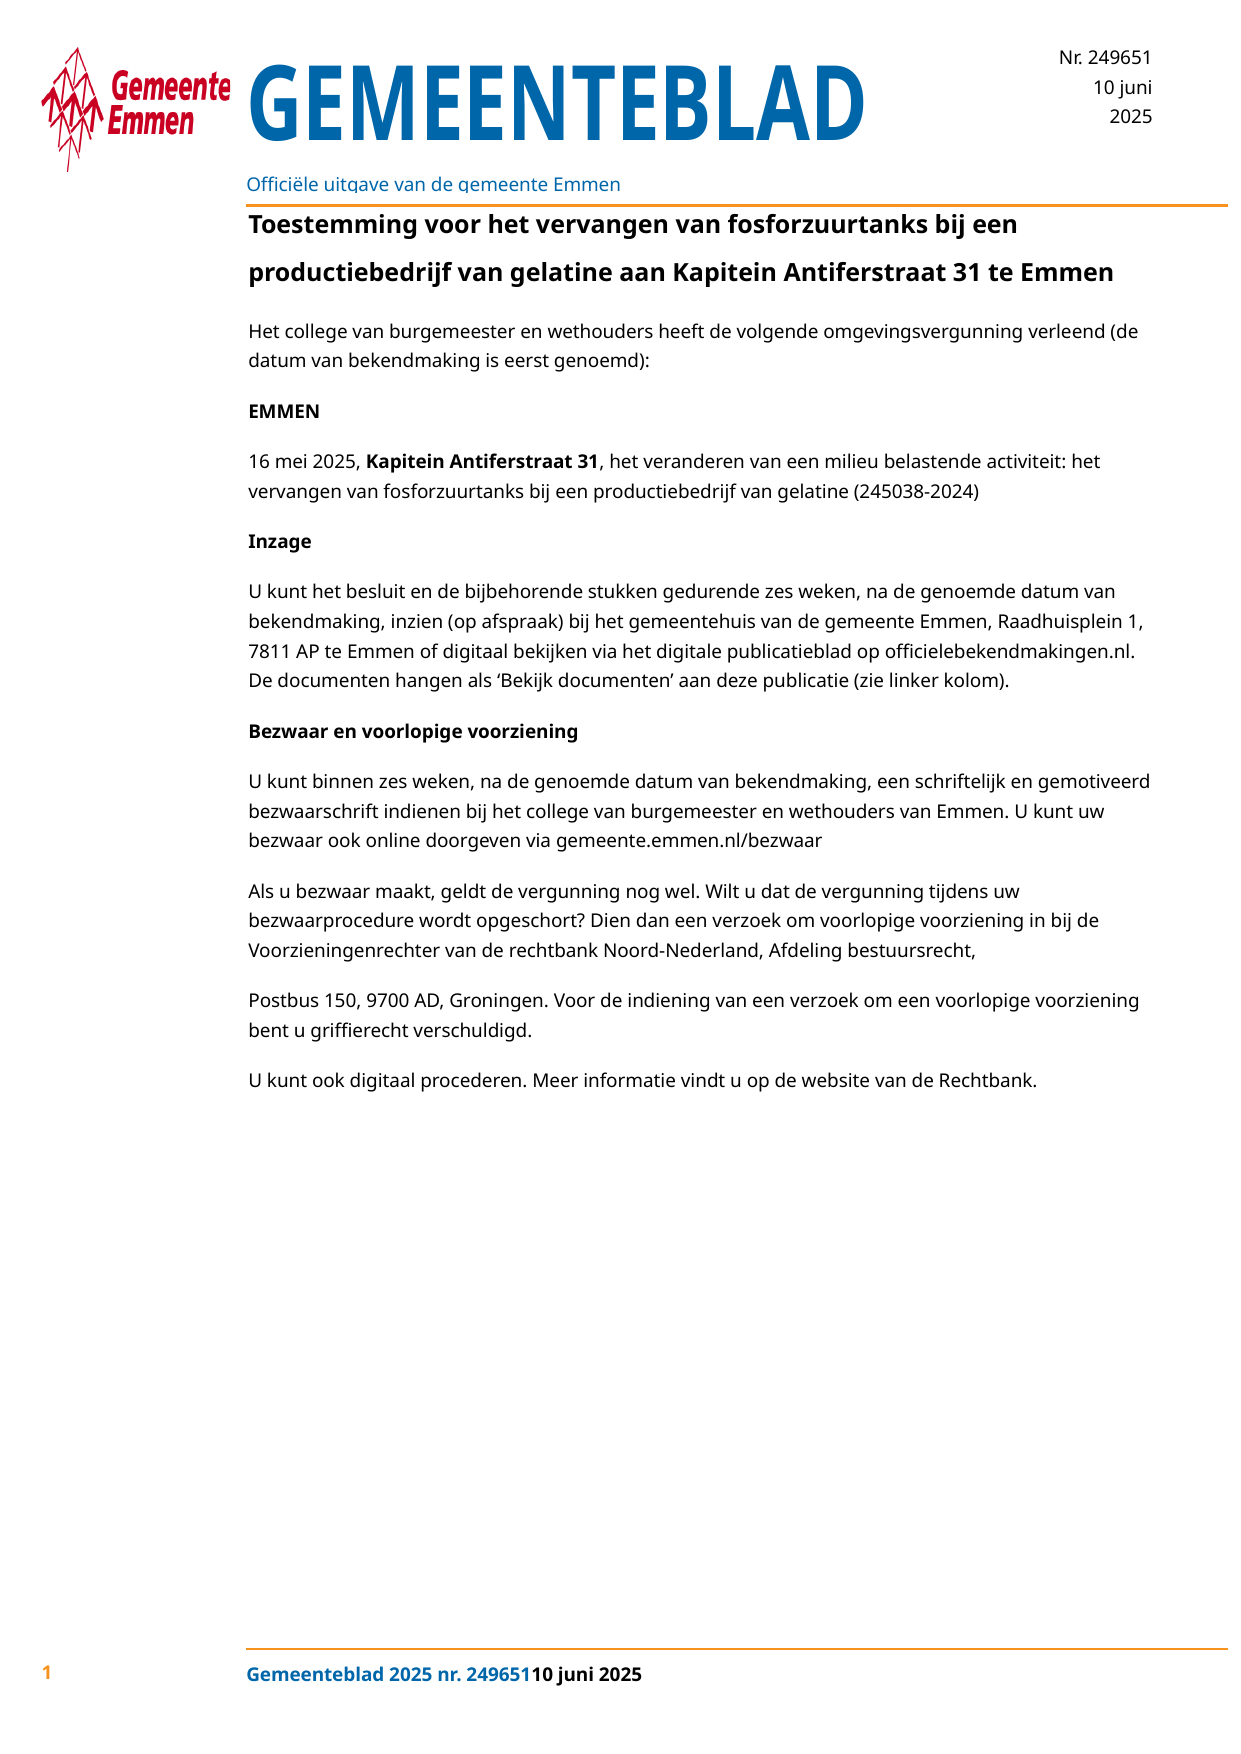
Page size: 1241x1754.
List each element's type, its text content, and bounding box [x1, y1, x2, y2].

text Het college van burgemeester en wethouders heeft de volgende omgevingsvergunning verleend (de datum van bekendmaking is eerst genoemd): [248, 318, 1152, 373]
text Als u bezwaar maakt, geldt de vergunning nog wel. Wilt u dat de vergunning tijdens uw bezwaarprocedure wordt opgeschort? Dien dan een verzoek om voorlopige voorziening in bij de Voorzieningenrechter van de rechtbank Noord-Nederland, Afdeling bestuursrecht, [248, 878, 1152, 963]
text U kunt binnen zes weken, na de genoemde datum van bekendmaking, een schriftelijk en gemotiveerd bezwaarschrift indienen bij het college van burgemeester en wethouders van Emmen. U kunt uw bezwaar ook online doorgeven via gemeente.emmen.nl/bezwaar [248, 768, 1152, 853]
text Inzage [248, 528, 1152, 554]
text Toestemming voor het vervangen van fosforzuurtanks bij een productiebedrijf van gelatine aan Kapitein Antiferstraat 31 te Emmen [248, 207, 1152, 288]
text EMMEN [248, 398, 1152, 424]
picture [41, 47, 231, 172]
text Bezwaar en voorlopige voorziening [248, 718, 1152, 744]
text U kunt ook digitaal procederen. Meer informatie vindt u op de website van de Rechtbank. [248, 1067, 1152, 1093]
text Postbus 150, 9700 AD, Groningen. Voor de indiening van een verzoek om een voorlopige voorziening bent u griffierecht verschuldigd. [248, 987, 1152, 1043]
text 16 mei 2025, Kapitein Antiferstraat 31, het veranderen van een milieu belastende activiteit: het vervangen van fosforzuurtanks bij een productiebedrijf van gelatine (245038-2024) [248, 448, 1152, 504]
text U kunt het besluit en de bijbehorende stukken gedurende zes weken, na de genoemde datum van bekendmaking, inzien (op afspraak) bij het gemeentehuis van de gemeente Emmen, Raadhuisplein 1, 7811 AP te Emmen of digitaal bekijken via het digitale publicatieblad op officielebekendmakingen.nl. De documenten hangen als ‘Bekijk documenten’ aan deze publicatie (zie linker kolom). [248, 579, 1152, 693]
